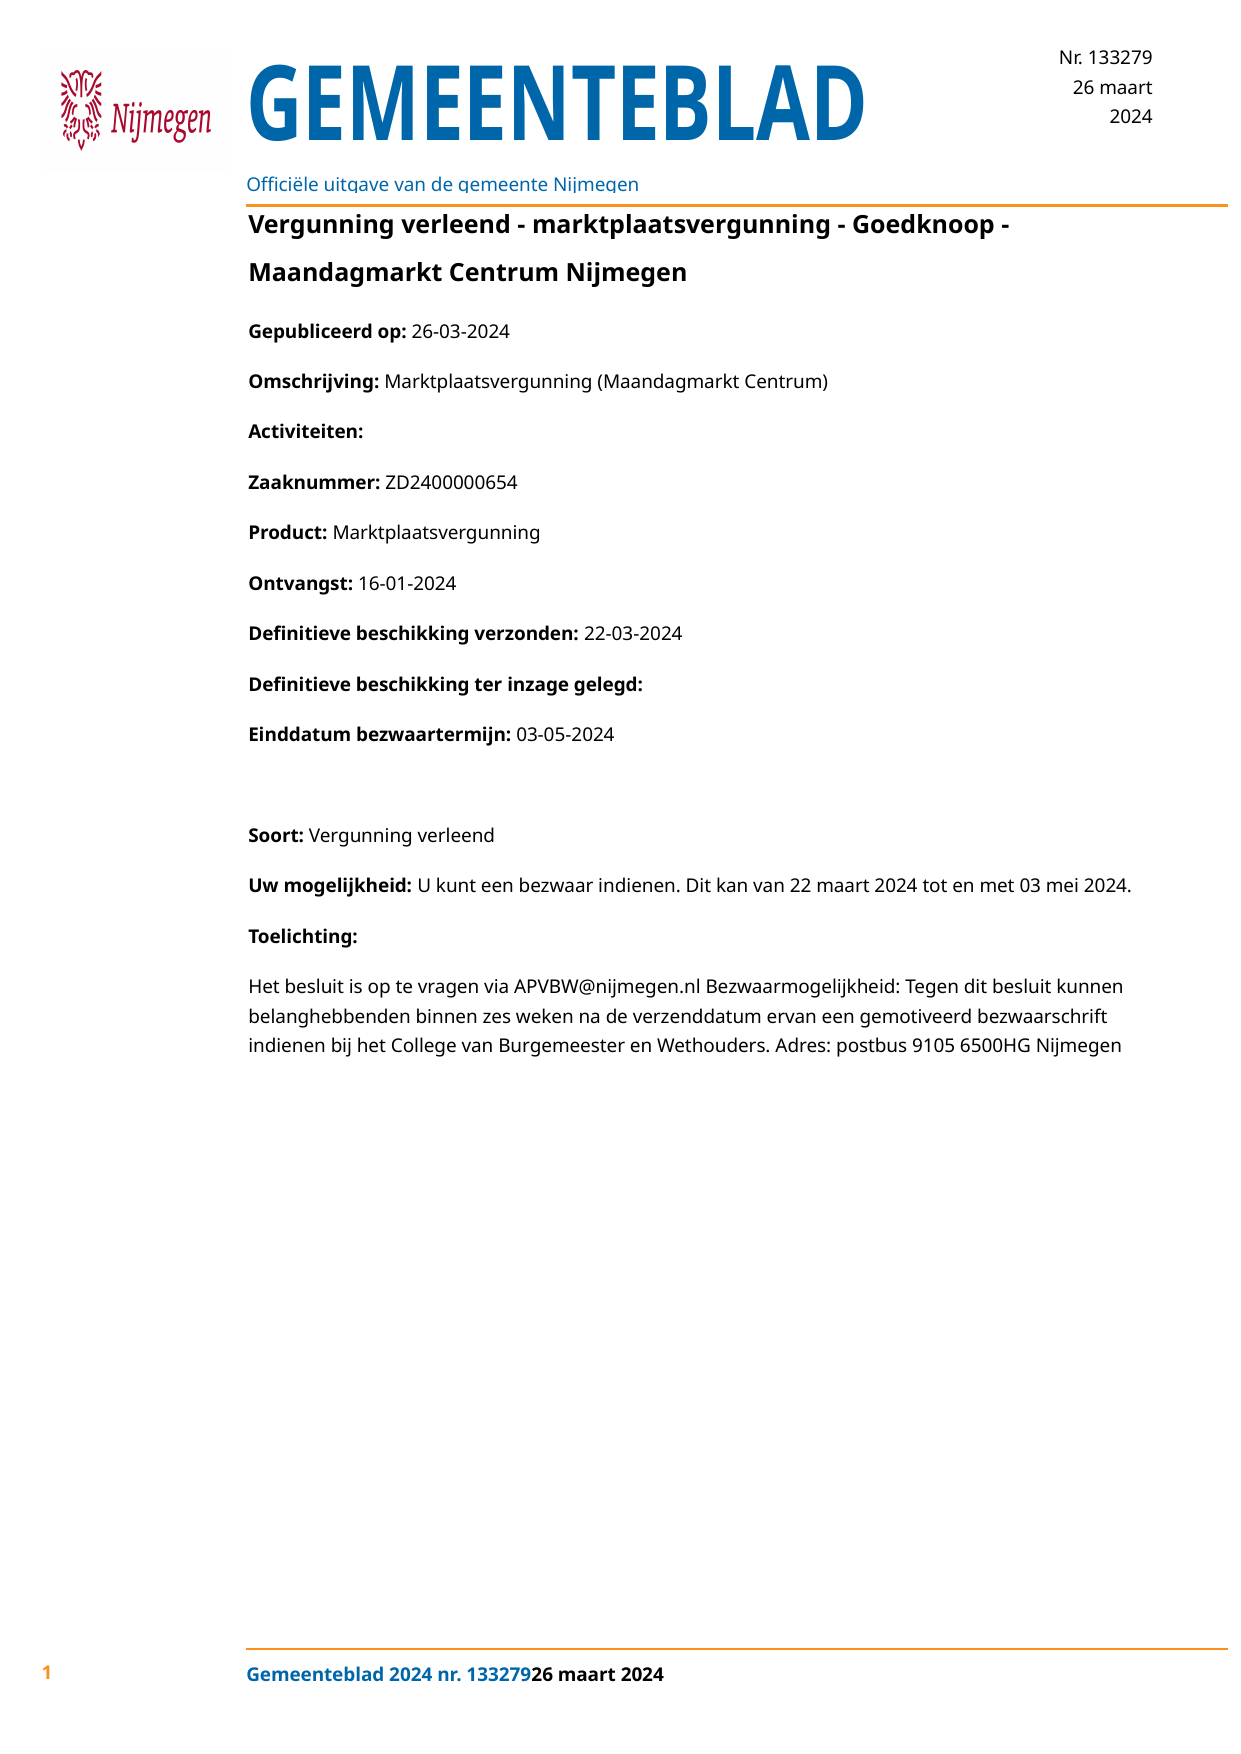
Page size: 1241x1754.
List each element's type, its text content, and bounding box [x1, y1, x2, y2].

text Definitieve beschikking verzonden: 22-03-2024 [248, 620, 1152, 646]
text Ontvangst: 16-01-2024 [248, 570, 1152, 596]
text Uw mogelijkheid: U kunt een bezwaar indienen. Dit kan van 22 maart 2024 tot en met 03 mei 2024. [248, 872, 1152, 898]
text Definitieve beschikking ter inzage gelegd: [248, 671, 1152, 697]
text Soort: Vergunning verleend [248, 822, 1152, 848]
text Toelichting: [248, 923, 1152, 949]
text Activiteiten: [248, 419, 1152, 444]
text Zaaknummer: ZD2400000654 [248, 469, 1152, 495]
text Vergunning verleend - marktplaatsvergunning - Goedknoop - Maandagmarkt Centrum Nijmegen [248, 207, 1152, 288]
text Het besluit is op te vragen via APVBW@nijmegen.nl Bezwaarmogelijkheid: Tegen dit besluit kunnen belanghebbenden binnen zes weken na de verzenddatum ervan een gemotiveerd bezwaarschrift indienen bij het College van Burgemeester en Wethouders. Adres: postbus 9105 6500HG Nijmegen [248, 973, 1152, 1058]
picture [41, 47, 231, 172]
text Omschrijving: Marktplaatsvergunning (Maandagmarkt Centrum) [248, 368, 1152, 394]
text Einddatum bezwaartermijn: 03-05-2024 [248, 721, 1152, 747]
text Product: Marktplaatsvergunning [248, 519, 1152, 545]
text Gepubliceerd op: 26-03-2024 [248, 318, 1152, 344]
